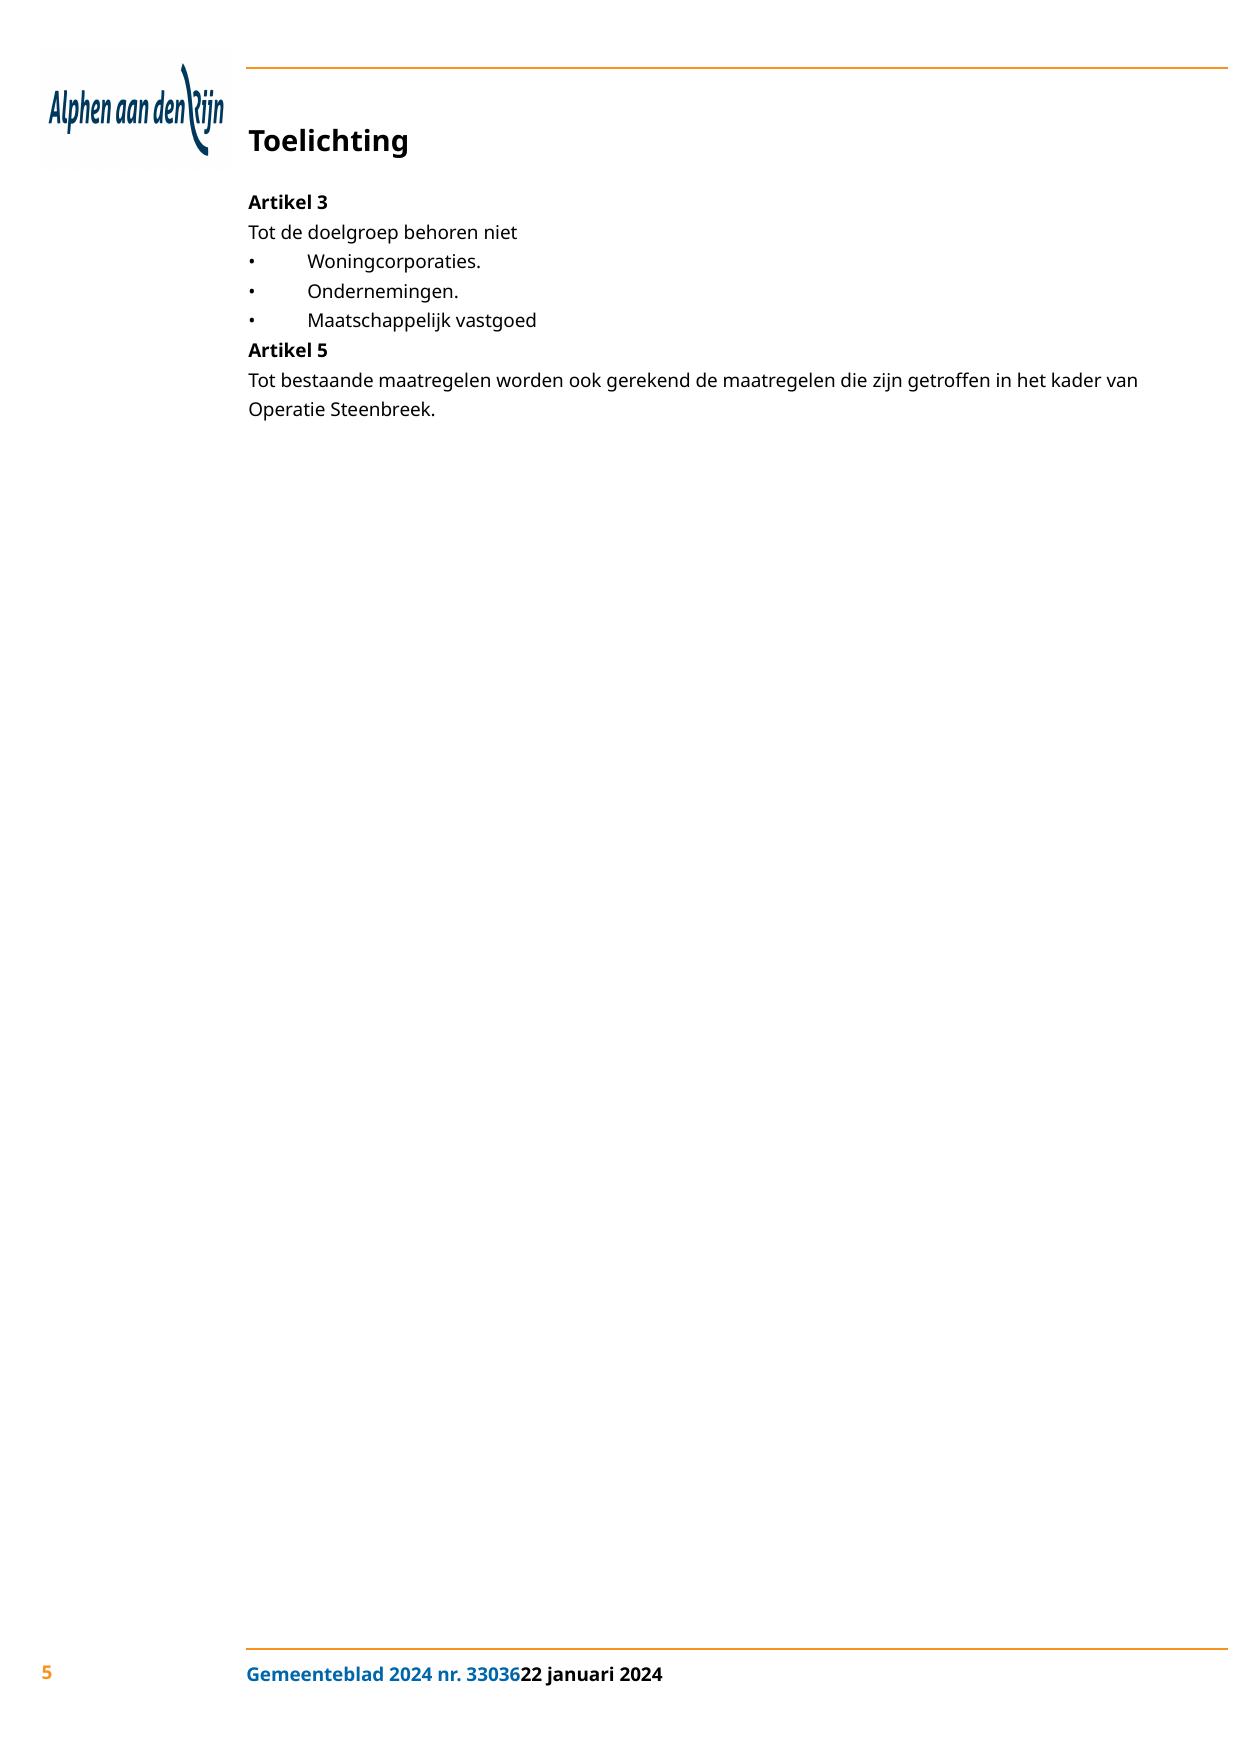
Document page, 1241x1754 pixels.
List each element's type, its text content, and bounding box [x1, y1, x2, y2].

list Ondernemingen. [248, 278, 1152, 304]
text Tot bestaande maatregelen worden ook gerekend de maatregelen die zijn getroffen in het kader van Operatie Steenbreek. [248, 367, 1152, 422]
text Tot de doelgroep behoren niet [248, 219, 1152, 245]
text Artikel 5 [248, 337, 1152, 363]
picture [41, 47, 231, 172]
text Toelichting [248, 121, 1152, 160]
list Maatschappelijk vastgoed [248, 308, 1152, 333]
text Artikel 3 [248, 189, 1152, 215]
list Woningcorporaties. [248, 248, 1152, 274]
